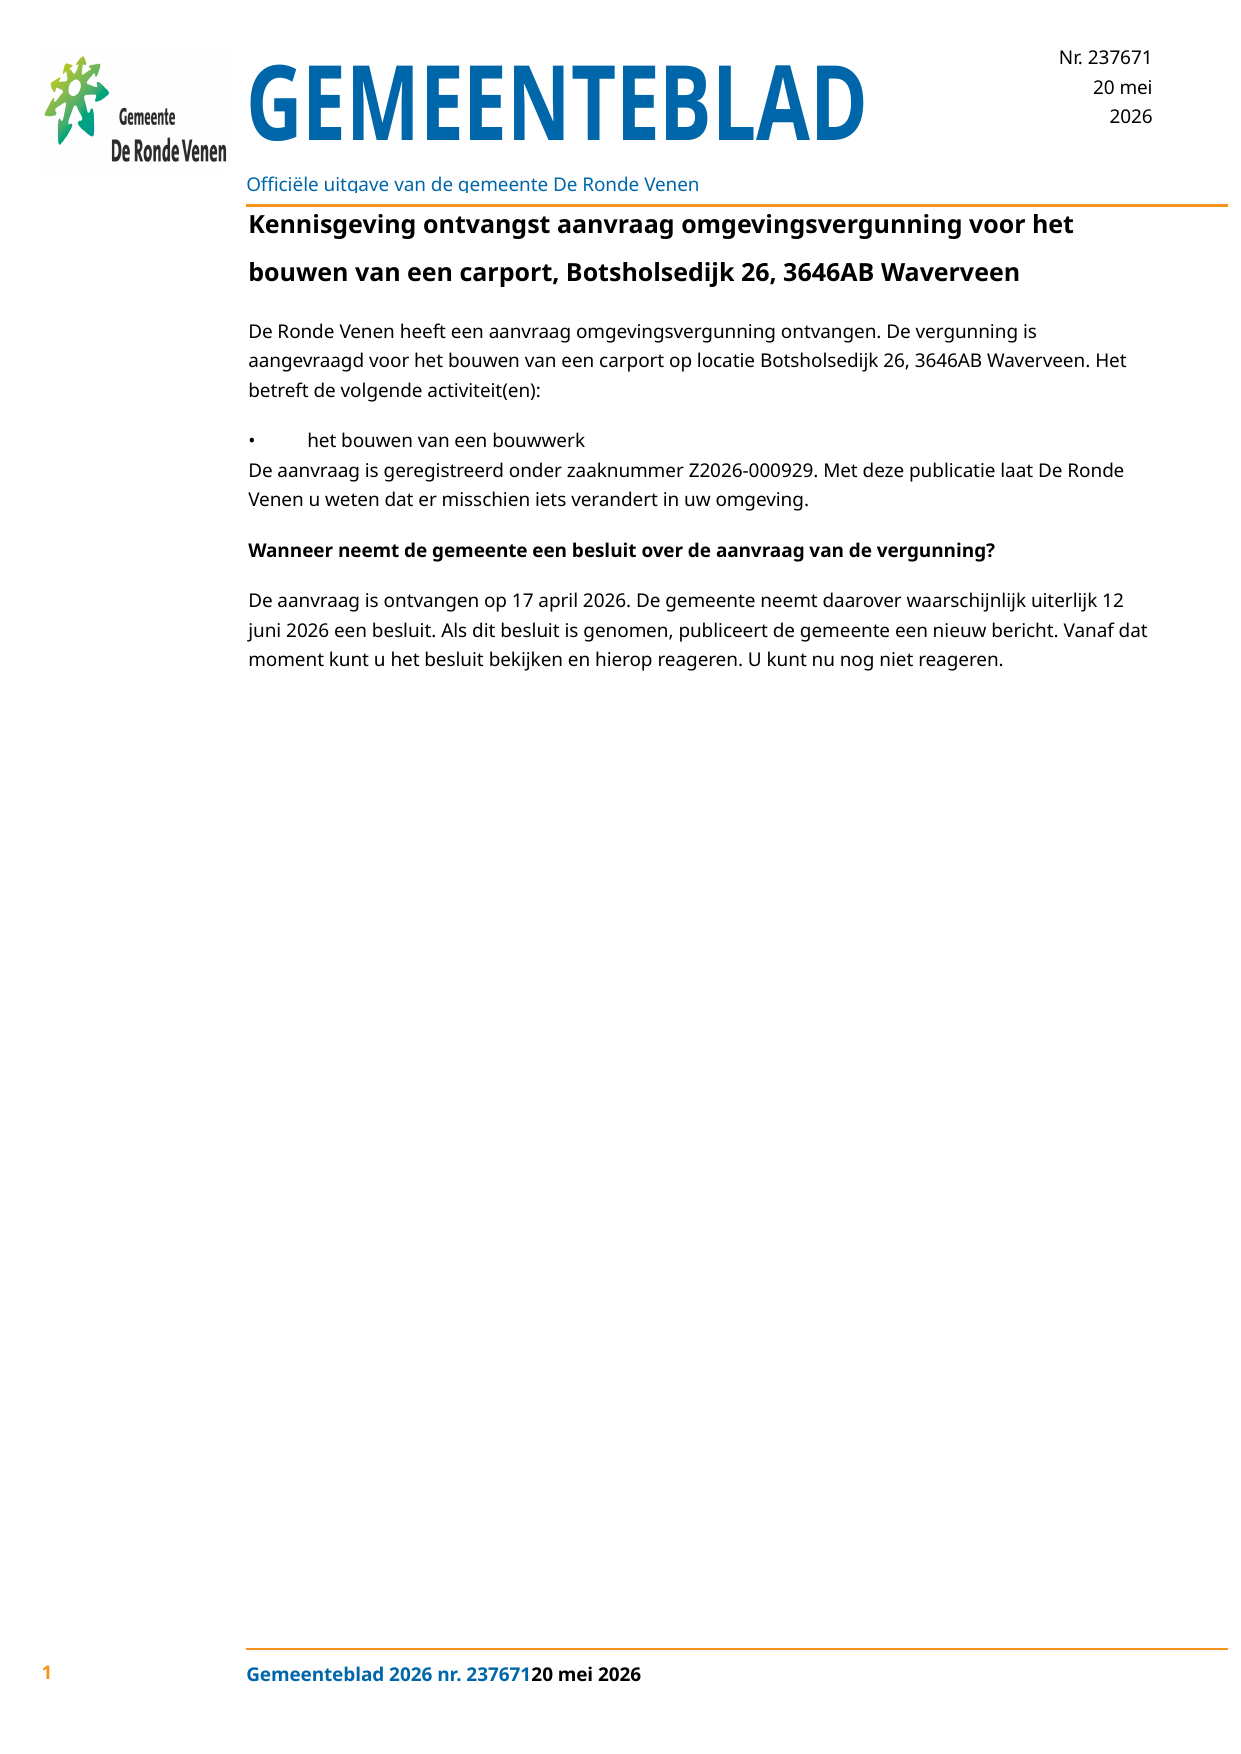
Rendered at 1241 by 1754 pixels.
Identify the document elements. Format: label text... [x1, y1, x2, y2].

text De aanvraag is ontvangen op 17 april 2026. De gemeente neemt daarover waarschijnlijk uiterlijk 12 juni 2026 een besluit. Als dit besluit is genomen, publiceert de gemeente een nieuw bericht. Vanaf dat moment kunt u het besluit bekijken en hierop reageren. U kunt nu nog niet reageren. [248, 587, 1152, 672]
text De aanvraag is geregistreerd onder zaaknummer Z2026-000929. Met deze publicatie laat De Ronde Venen u weten dat er misschien iets verandert in uw omgeving. [248, 457, 1152, 512]
text Kennisgeving ontvangst aanvraag omgevingsvergunning voor het bouwen van een carport, Botsholsedijk 26, 3646AB Waverveen [248, 207, 1152, 288]
list het bouwen van een bouwwerk [248, 427, 1152, 453]
text De Ronde Venen heeft een aanvraag omgevingsvergunning ontvangen. De vergunning is aangevraagd voor het bouwen van een carport op locatie Botsholsedijk 26, 3646AB Waverveen. Het betreft de volgende activiteit(en): [248, 318, 1152, 403]
text Wanneer neemt de gemeente een besluit over de aanvraag van de vergunning? [248, 537, 1152, 563]
picture [41, 47, 231, 172]
